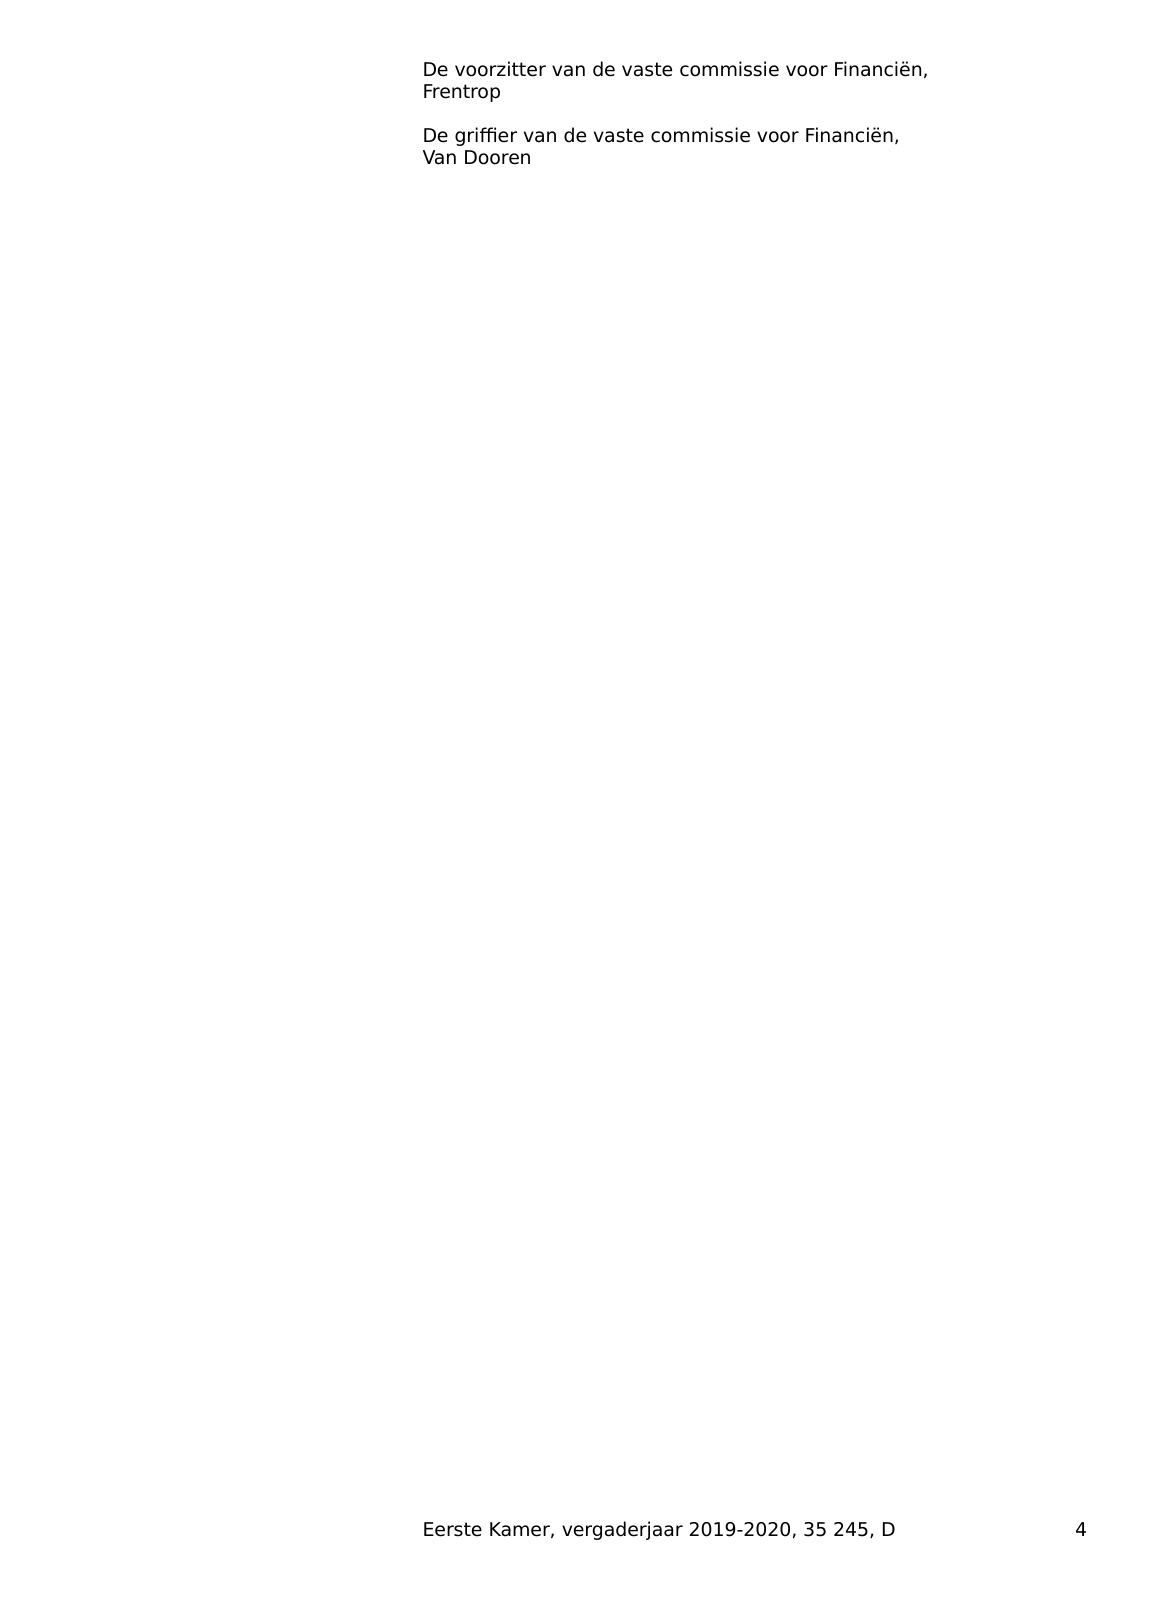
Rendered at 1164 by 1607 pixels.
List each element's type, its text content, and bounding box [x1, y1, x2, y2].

text De voorzitter van de vaste commissie voor Financiën, Frentrop [422, 59, 1087, 103]
text De griffier van de vaste commissie voor Financiën, Van Dooren [422, 125, 1087, 169]
